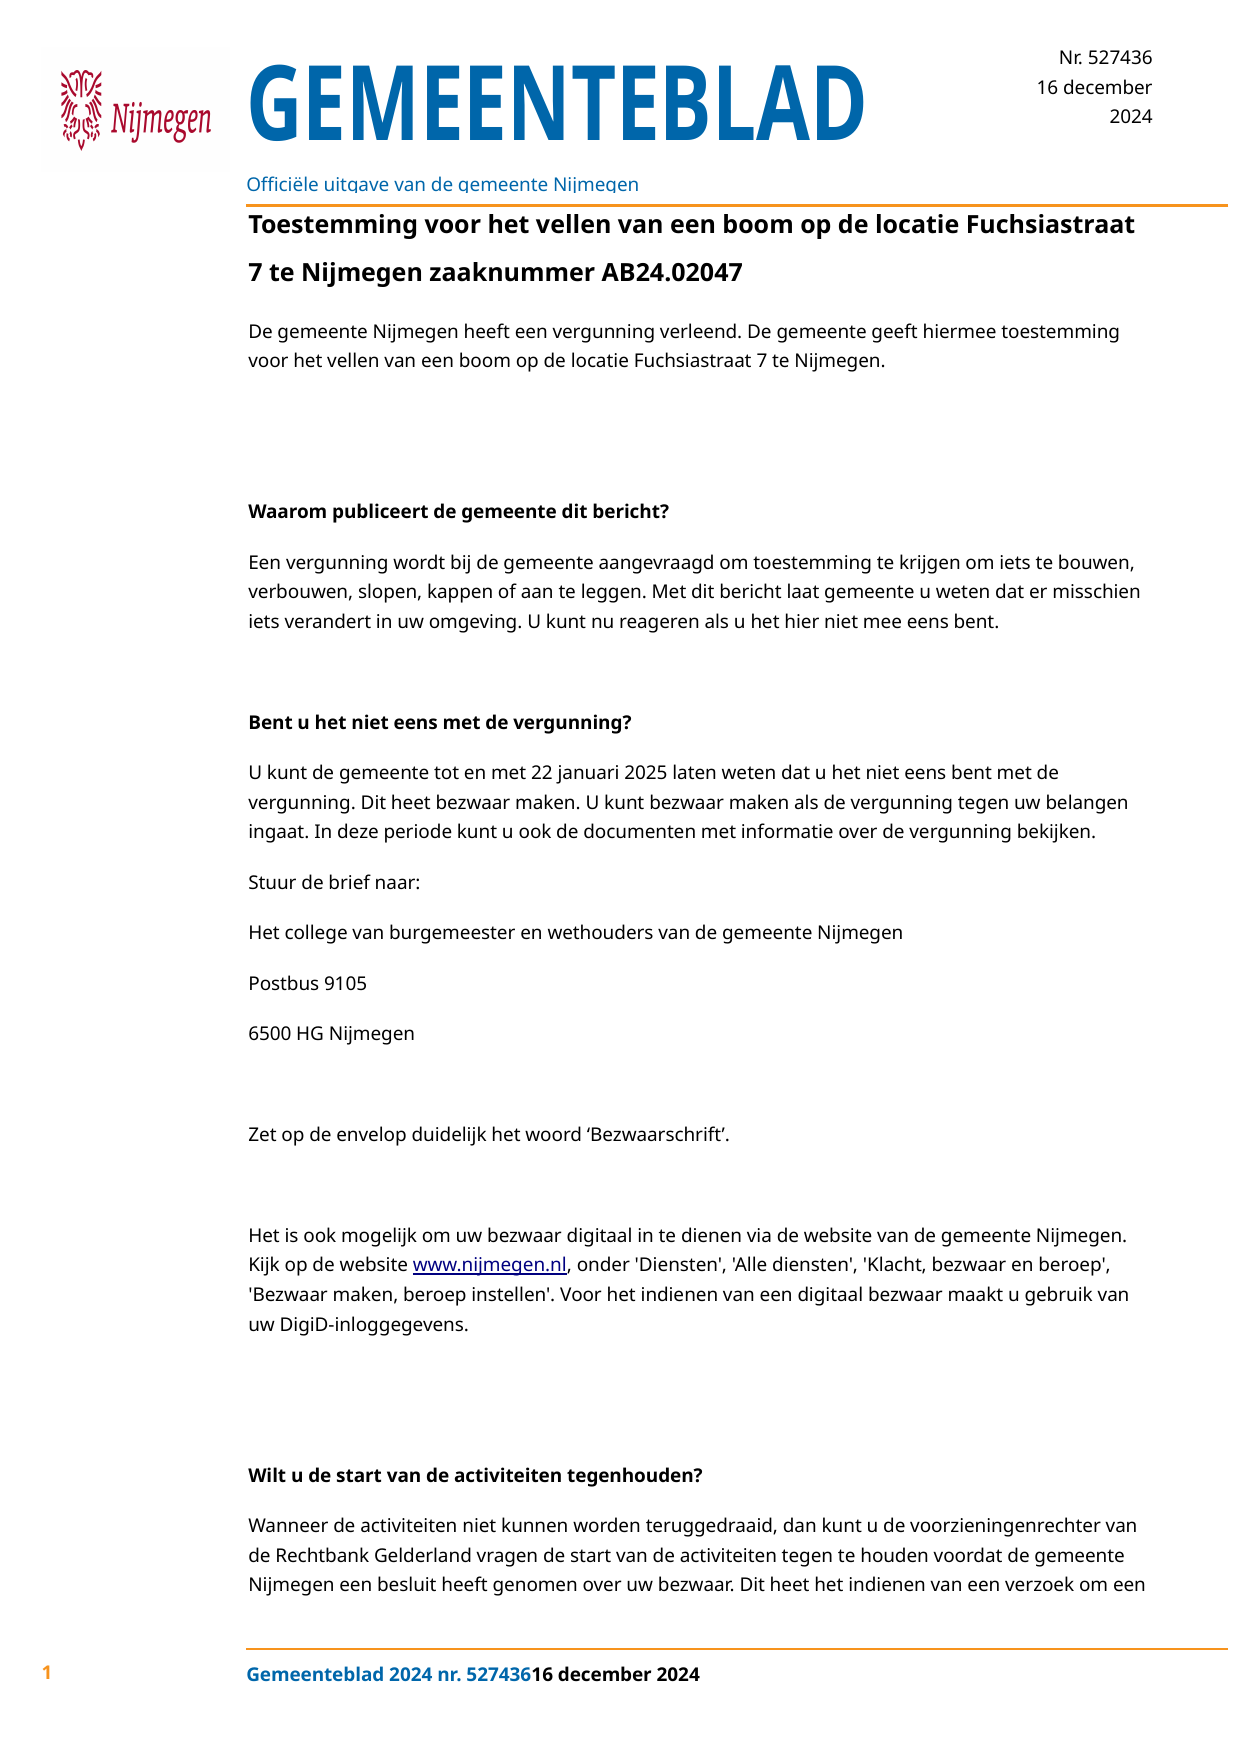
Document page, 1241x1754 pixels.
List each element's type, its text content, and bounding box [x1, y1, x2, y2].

text Bent u het niet eens met de vergunning? [248, 709, 1152, 735]
text Het college van burgemeester en wethouders van de gemeente Nijmegen [248, 919, 1152, 945]
text Toestemming voor het vellen van een boom op de locatie Fuchsiastraat 7 te Nijmegen zaaknummer AB24.02047 [248, 207, 1152, 288]
text Wanneer de activiteiten niet kunnen worden teruggedraaid, dan kunt u de voorzieningenrechter van de Rechtbank Gelderland vragen de start van de activiteiten tegen te houden voordat de gemeente Nijmegen een besluit heeft genomen over uw bezwaar. Dit heet het indienen van een verzoek om een [248, 1512, 1152, 1597]
text Wilt u de start van de activiteiten tegenhouden? [248, 1462, 1152, 1488]
text Postbus 9105 [248, 970, 1152, 996]
text Waarom publiceert de gemeente dit bericht? [248, 499, 1152, 524]
text 6500 HG Nijmegen [248, 1020, 1152, 1046]
text Stuur de brief naar: [248, 869, 1152, 895]
picture [41, 47, 231, 172]
text Een vergunning wordt bij de gemeente aangevraagd om toestemming te krijgen om iets te bouwen, verbouwen, slopen, kappen of aan te leggen. Met dit bericht laat gemeente u weten dat er misschien iets verandert in uw omgeving. U kunt nu reageren als u het hier niet mee eens bent. [248, 549, 1152, 634]
text Het is ook mogelijk om uw bezwaar digitaal in te dienen via de website van de gemeente Nijmegen. Kijk op de website www.nijmegen.nl, onder 'Diensten', 'Alle diensten', 'Klacht, bezwaar en beroep', 'Bezwaar maken, beroep instellen'. Voor het indienen van een digitaal bezwaar maakt u gebruik van uw DigiD-inloggegevens. [248, 1222, 1152, 1337]
text Zet op de envelop duidelijk het woord ‘Bezwaarschrift’. [248, 1121, 1152, 1147]
text U kunt de gemeente tot en met 22 januari 2025 laten weten dat u het niet eens bent met de vergunning. Dit heet bezwaar maken. U kunt bezwaar maken als de vergunning tegen uw belangen ingaat. In deze periode kunt u ook de documenten met informatie over de vergunning bekijken. [248, 759, 1152, 844]
text De gemeente Nijmegen heeft een vergunning verleend. De gemeente geeft hiermee toestemming voor het vellen van een boom op de locatie Fuchsiastraat 7 te Nijmegen. [248, 318, 1152, 373]
